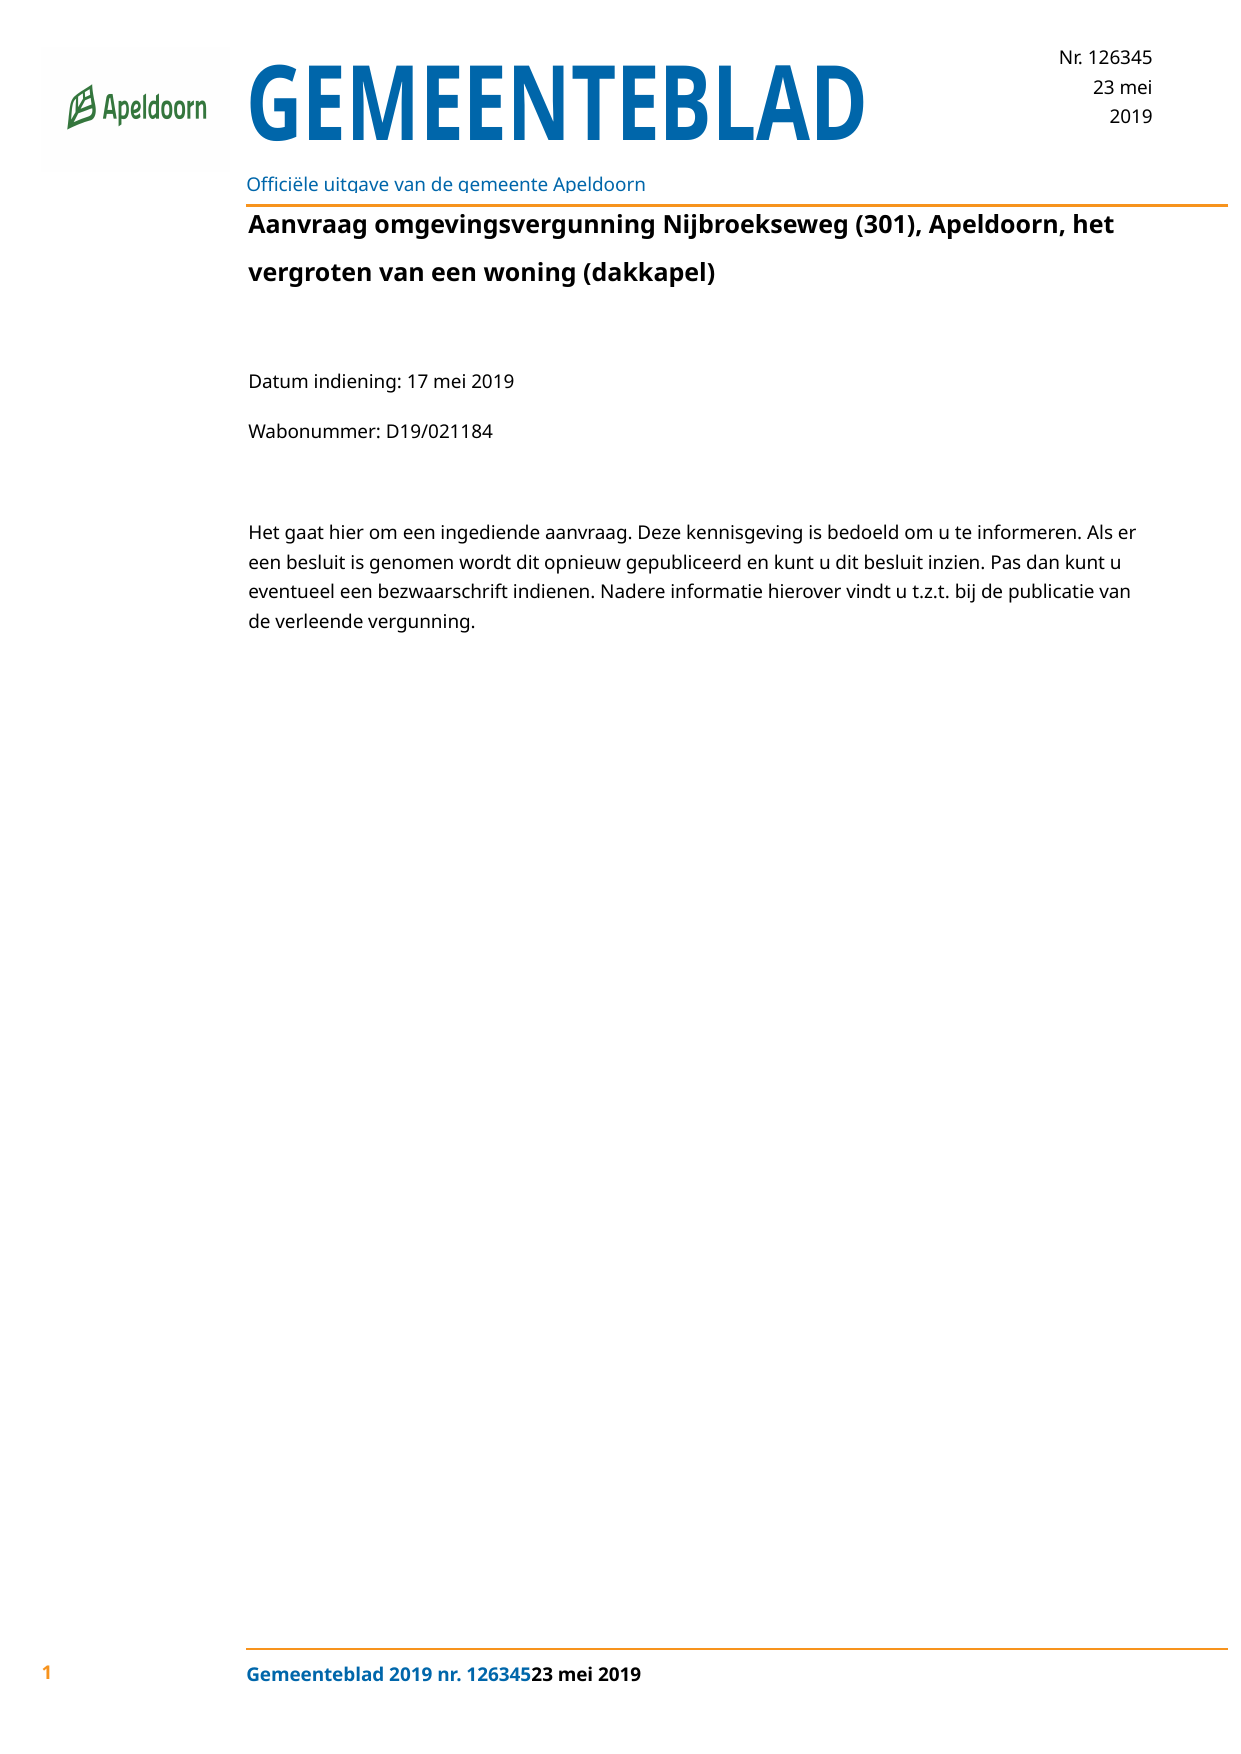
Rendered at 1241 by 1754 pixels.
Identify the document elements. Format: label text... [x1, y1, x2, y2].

picture [41, 47, 231, 172]
text Wabonummer: D19/021184 [248, 419, 1152, 444]
text Het gaat hier om een ingediende aanvraag. Deze kennisgeving is bedoeld om u te informeren. Als er een besluit is genomen wordt dit opnieuw gepubliceerd en kunt u dit besluit inzien. Pas dan kunt u eventueel een bezwaarschrift indienen. Nadere informatie hierover vindt u t.z.t. bij de publicatie van de verleende vergunning. [248, 519, 1152, 634]
text Aanvraag omgevingsvergunning Nijbroekseweg (301), Apeldoorn, het vergroten van een woning (dakkapel) [248, 207, 1152, 288]
text Datum indiening: 17 mei 2019 [248, 368, 1152, 394]
